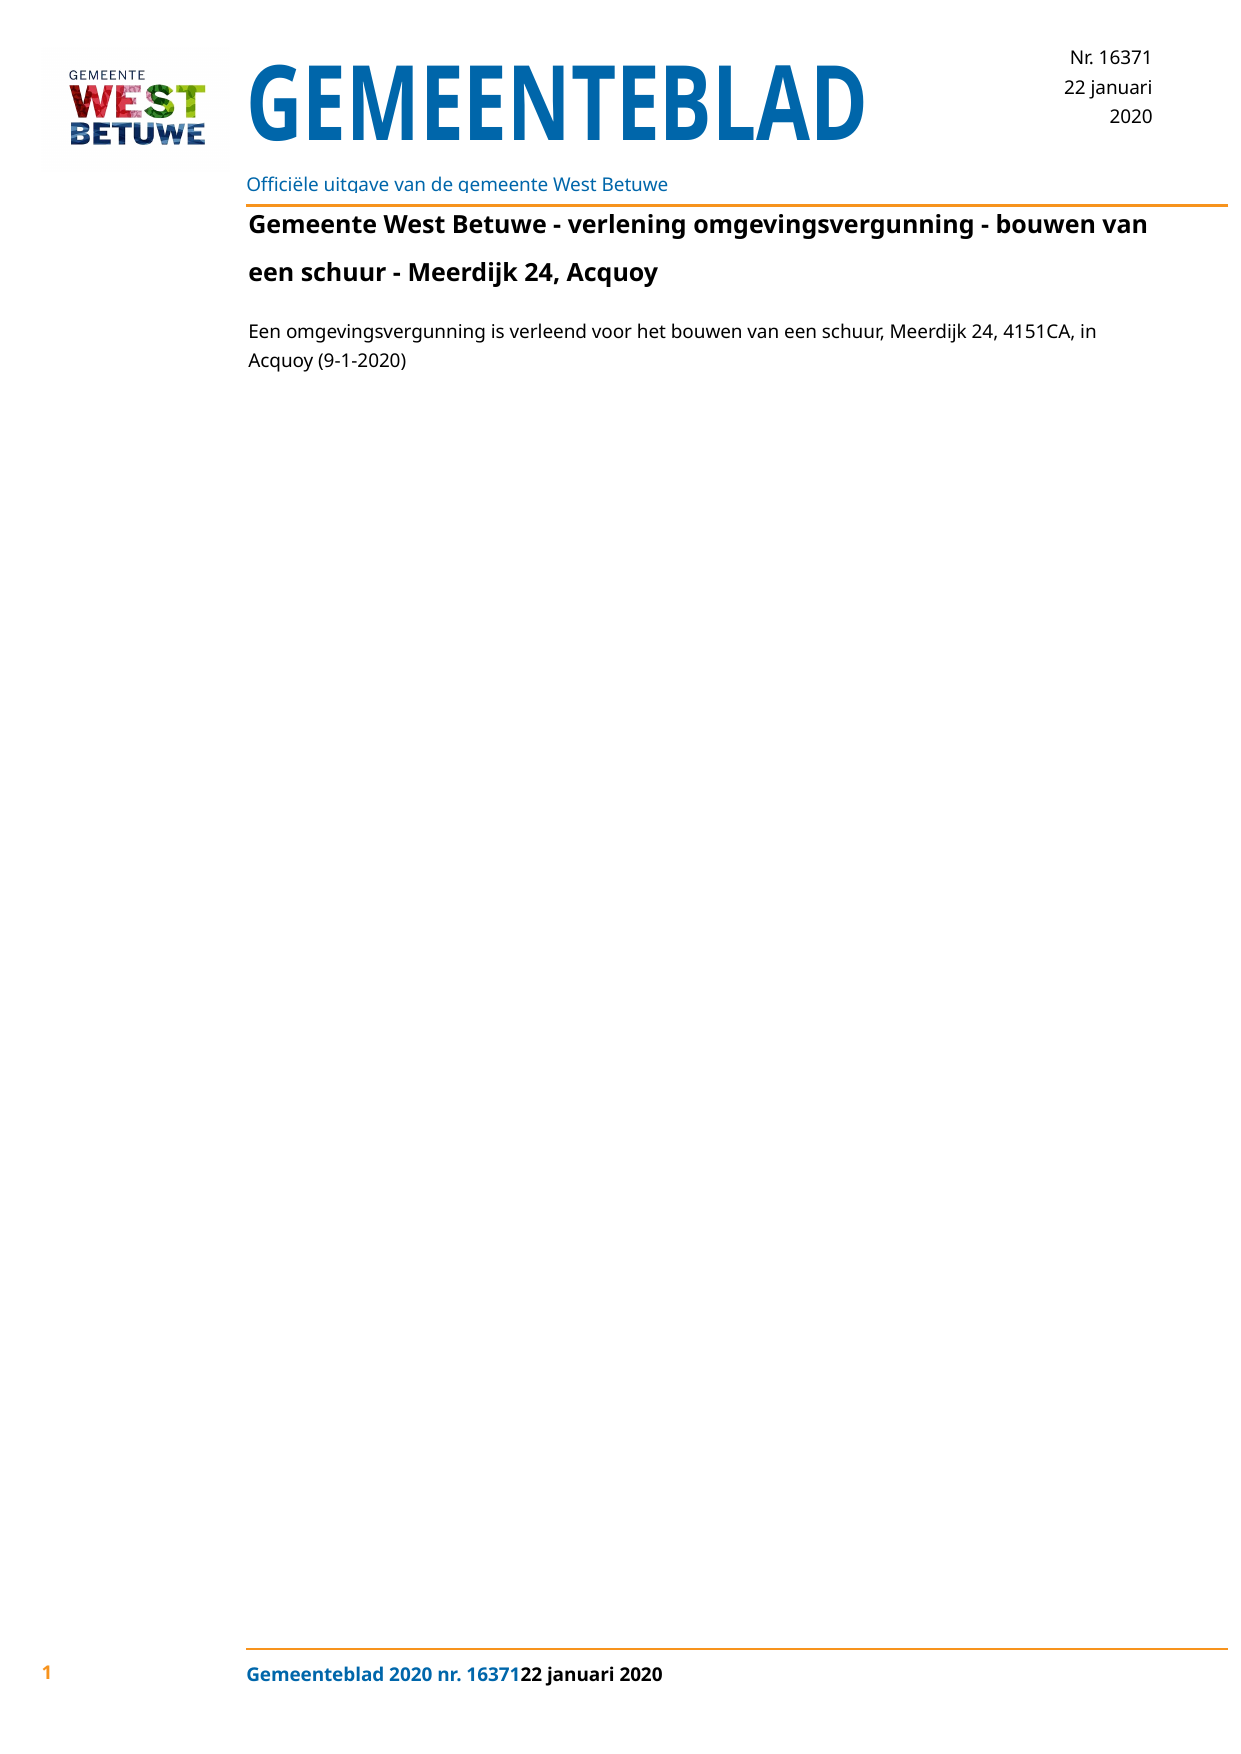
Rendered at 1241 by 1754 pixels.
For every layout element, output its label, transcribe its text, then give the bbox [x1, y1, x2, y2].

picture [41, 47, 231, 172]
text Gemeente West Betuwe - verlening omgevingsvergunning - bouwen van een schuur - Meerdijk 24, Acquoy [248, 207, 1152, 288]
text Een omgevingsvergunning is verleend voor het bouwen van een schuur, Meerdijk 24, 4151CA, in Acquoy (9-1-2020) [248, 318, 1152, 373]
